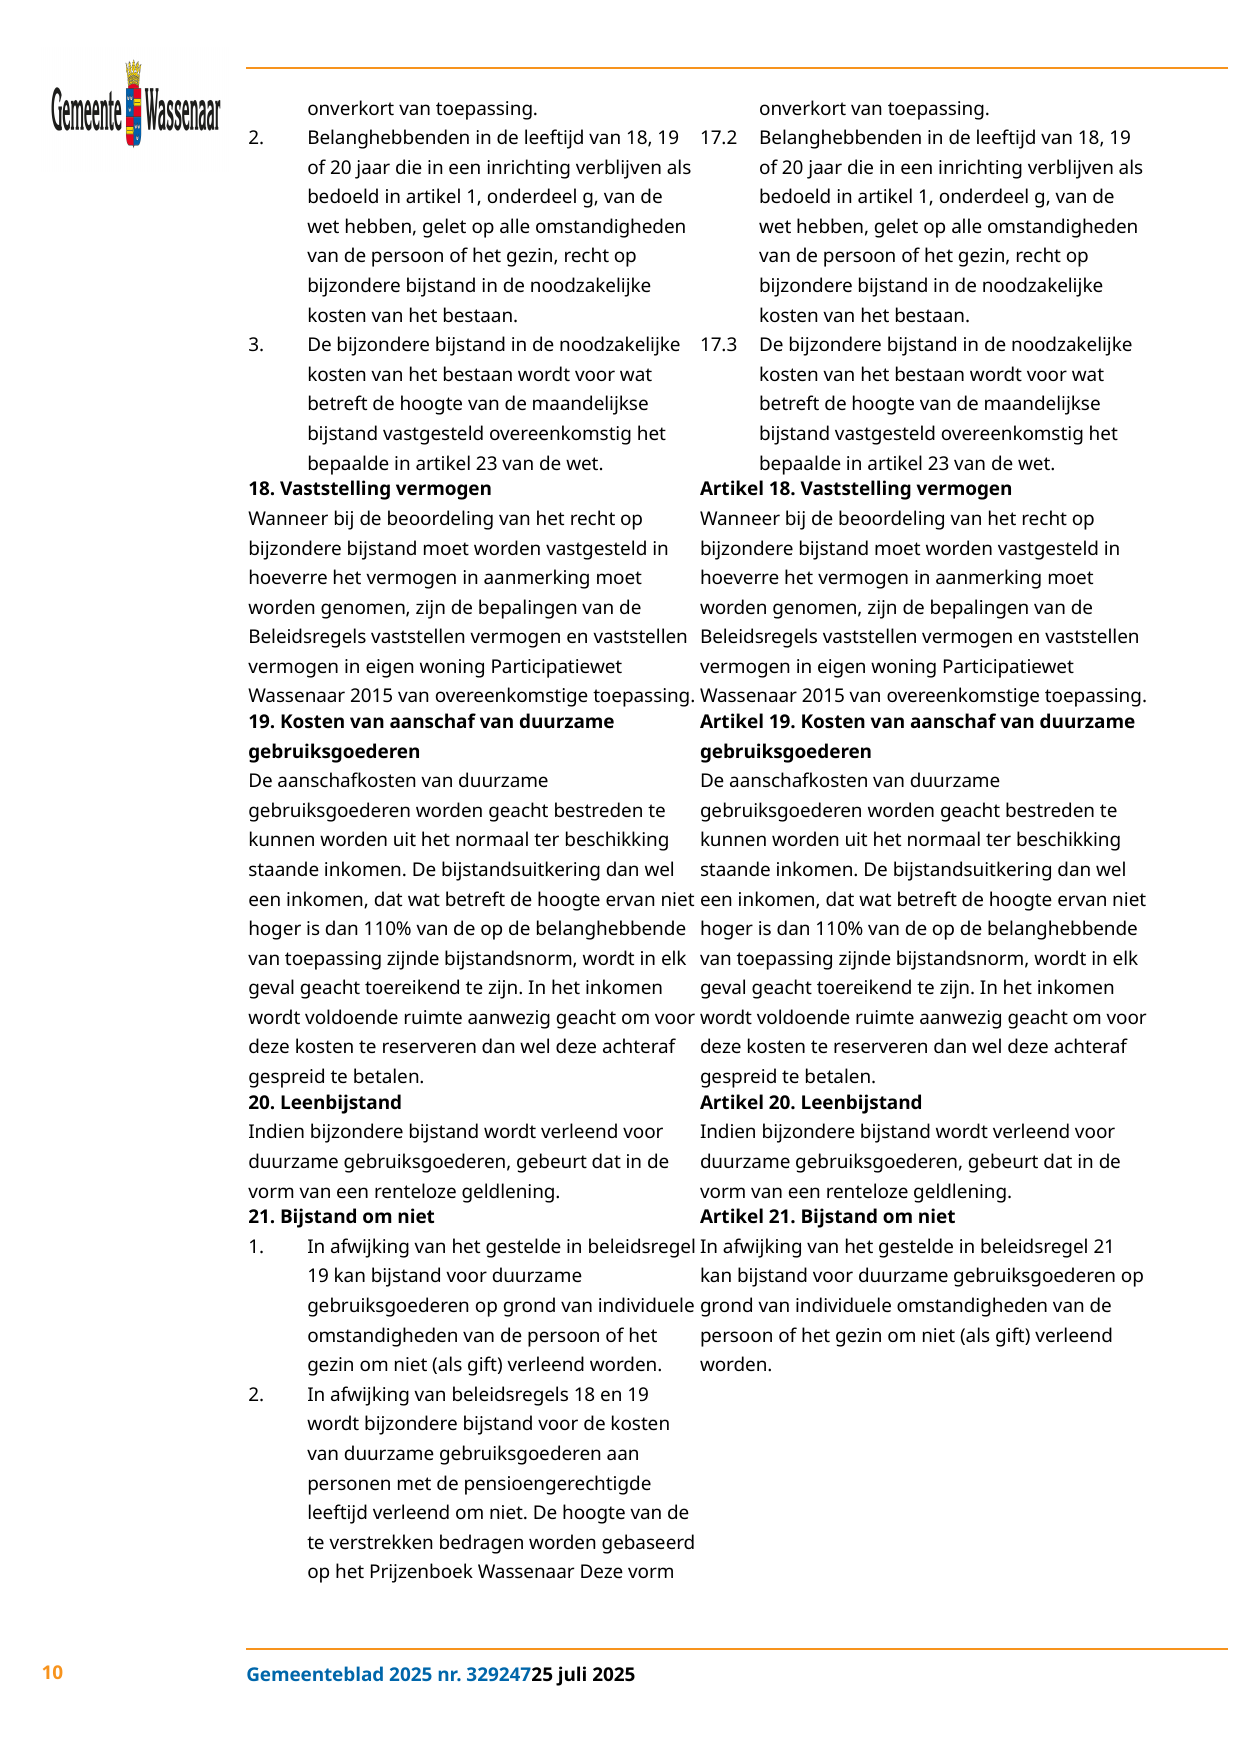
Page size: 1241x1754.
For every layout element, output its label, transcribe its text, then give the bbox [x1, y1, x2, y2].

picture [41, 47, 231, 172]
table_cell 18. Vaststelling vermogen Wanneer bij de beoordeling van het recht op bijzondere bijstand moet worden vastgesteld in hoeverre het vermogen in aanmerking moet worden genomen, zijn de bepalingen van de Beleidsregels vaststellen vermogen en vaststellen vermogen in eigen woning Participatiewet Wassenaar 2015 van overeenkomstige toepassing. [248, 476, 700, 708]
table_cell onverkort van toepassing. Belanghebbenden in de leeftijd van 18, 19 of 20 jaar die in een inrichting verblijven als bedoeld in artikel 1, onderdeel g, van de wet hebben, gelet op alle omstandigheden van de persoon of het gezin, recht op bijzondere bijstand in de noodzakelijke kosten van het bestaan. De bijzondere bijstand in de noodzakelijke kosten van het bestaan wordt voor wat betreft de hoogte van de maandelijkse bijstand vastgesteld overeenkomstig het bepaalde in artikel 23 van de wet. [248, 95, 700, 476]
table_cell Artikel 18. Vaststelling vermogen Wanneer bij de beoordeling van het recht op bijzondere bijstand moet worden vastgesteld in hoeverre het vermogen in aanmerking moet worden genomen, zijn de bepalingen van de Beleidsregels vaststellen vermogen en vaststellen vermogen in eigen woning Participatiewet Wassenaar 2015 van overeenkomstige toepassing. [700, 476, 1152, 708]
table_cell 21. Bijstand om niet In afwijking van het gestelde in beleidsregel 19 kan bijstand voor duurzame gebruiksgoederen op grond van individuele omstandigheden van de persoon of het gezin om niet (als gift) verleend worden. In afwijking van beleidsregels 18 en 19 wordt bijzondere bijstand voor de kosten van duurzame gebruiksgoederen aan personen met de pensioengerechtigde leeftijd verleend om niet. De hoogte van de te verstrekken bedragen worden gebaseerd op het Prijzenboek Wassenaar Deze vorm [248, 1204, 700, 1584]
table_cell Artikel 19. Kosten van aanschaf van duurzame gebruiksgoederen De aanschafkosten van duurzame gebruiksgoederen worden geacht bestreden te kunnen worden uit het normaal ter beschikking staande inkomen. De bijstandsuitkering dan wel een inkomen, dat wat betreft de hoogte ervan niet hoger is dan 110% van de op de belanghebbende van toepassing zijnde bijstandsnorm, wordt in elk geval geacht toereikend te zijn. In het inkomen wordt voldoende ruimte aanwezig geacht om voor deze kosten te reserveren dan wel deze achteraf gespreid te betalen. [700, 708, 1152, 1089]
table_cell 19. Kosten van aanschaf van duurzame gebruiksgoederen De aanschafkosten van duurzame gebruiksgoederen worden geacht bestreden te kunnen worden uit het normaal ter beschikking staande inkomen. De bijstandsuitkering dan wel een inkomen, dat wat betreft de hoogte ervan niet hoger is dan 110% van de op de belanghebbende van toepassing zijnde bijstandsnorm, wordt in elk geval geacht toereikend te zijn. In het inkomen wordt voldoende ruimte aanwezig geacht om voor deze kosten te reserveren dan wel deze achteraf gespreid te betalen. [248, 708, 700, 1089]
table_cell 20. Leenbijstand Indien bijzondere bijstand wordt verleend voor duurzame gebruiksgoederen, gebeurt dat in de vorm van een renteloze geldlening. [248, 1089, 700, 1203]
table_cell Artikel 21. Bijstand om niet In afwijking van het gestelde in beleidsregel 21 kan bijstand voor duurzame gebruiksgoederen op grond van individuele omstandigheden van de persoon of het gezin om niet (als gift) verleend worden. [700, 1204, 1152, 1584]
table_cell onverkort van toepassing. Belanghebbenden in de leeftijd van 18, 19 of 20 jaar die in een inrichting verblijven als bedoeld in artikel 1, onderdeel g, van de wet hebben, gelet op alle omstandigheden van de persoon of het gezin, recht op bijzondere bijstand in de noodzakelijke kosten van het bestaan. De bijzondere bijstand in de noodzakelijke kosten van het bestaan wordt voor wat betreft de hoogte van de maandelijkse bijstand vastgesteld overeenkomstig het bepaalde in artikel 23 van de wet. [700, 95, 1152, 476]
table_cell Artikel 20. Leenbijstand Indien bijzondere bijstand wordt verleend voor duurzame gebruiksgoederen, gebeurt dat in de vorm van een renteloze geldlening. [700, 1089, 1152, 1203]
